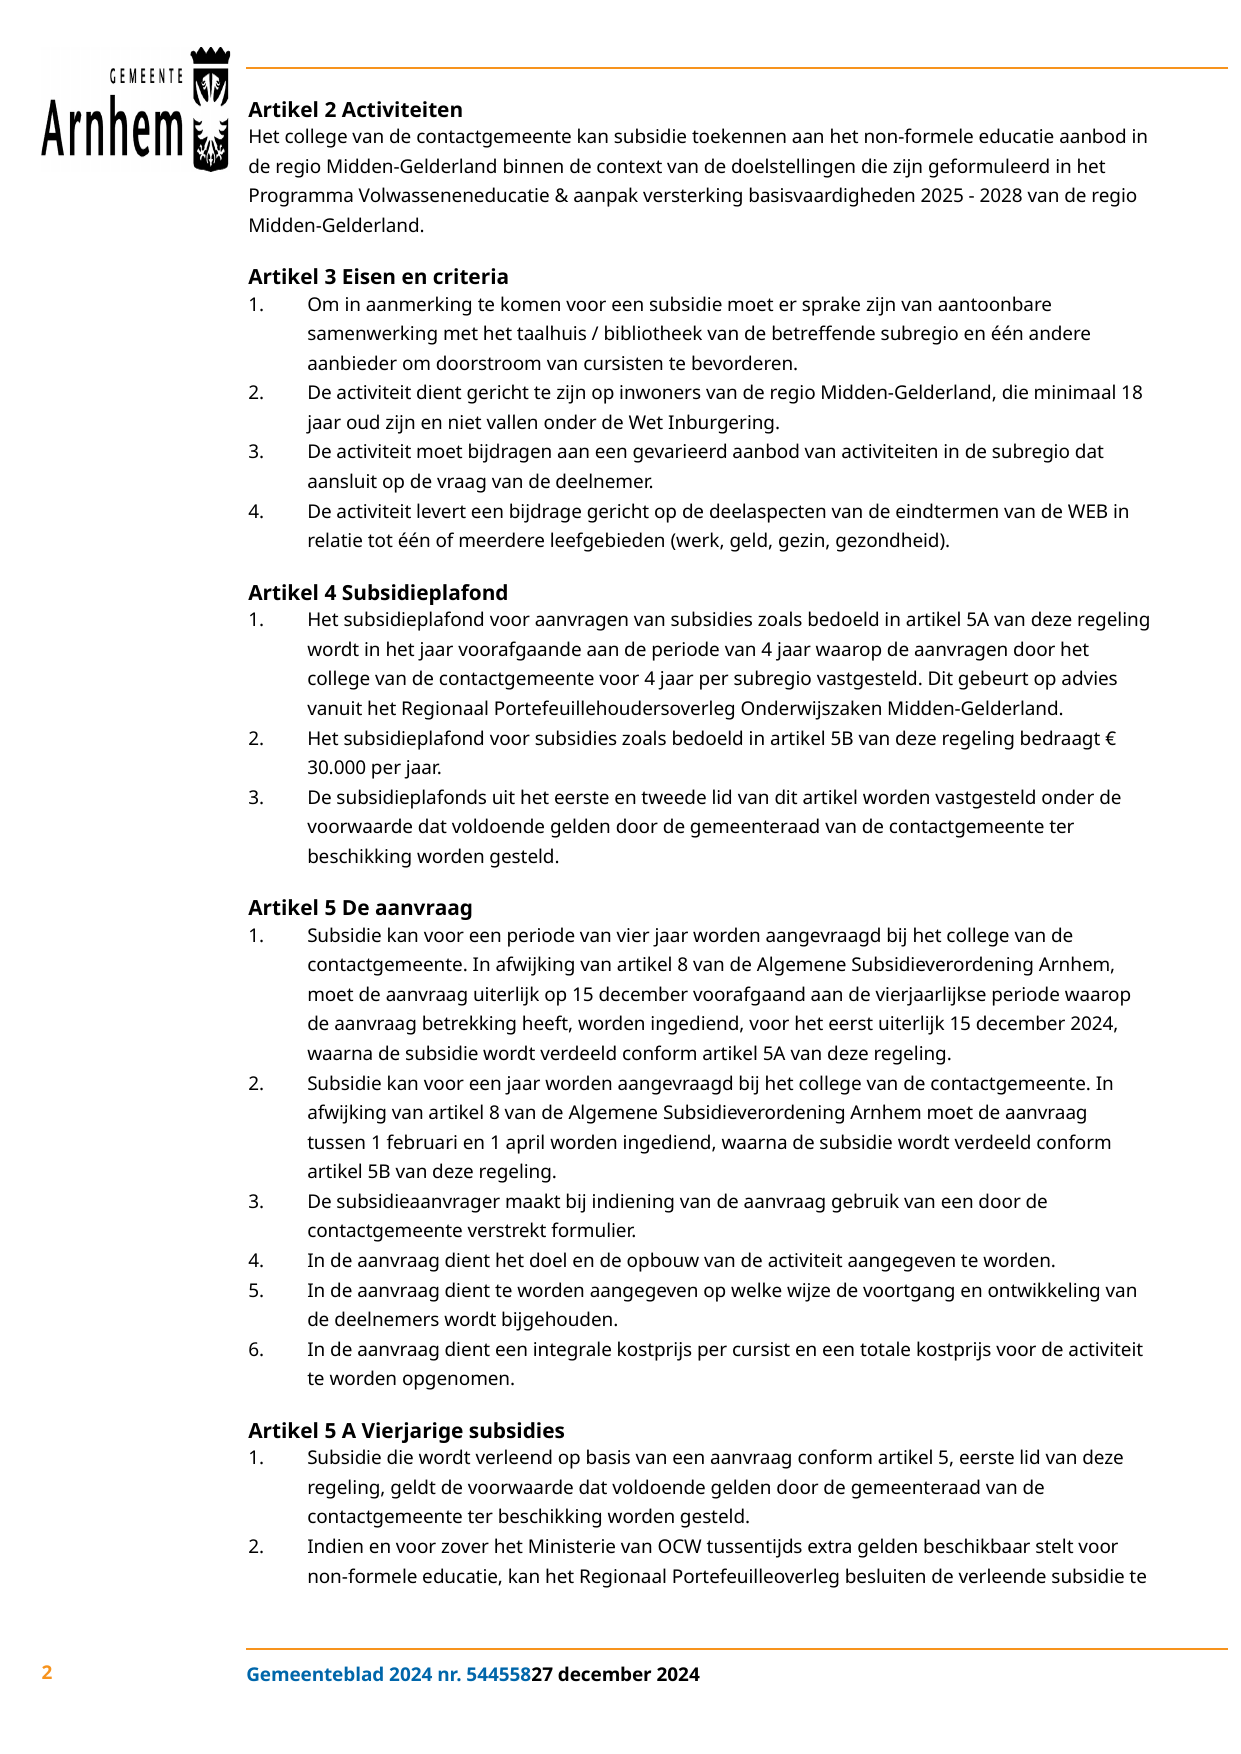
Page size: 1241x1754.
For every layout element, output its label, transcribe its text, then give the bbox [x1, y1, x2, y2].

text Artikel 2 Activiteiten [248, 95, 1152, 123]
list Het subsidieplafond voor subsidies zoals bedoeld in artikel 5B van deze regeling bedraagt € 30.000 per jaar. [248, 725, 1152, 780]
list De activiteit levert een bijdrage gericht op de deelaspecten van de eindtermen van de WEB in relatie tot één of meerdere leefgebieden (werk, geld, gezin, gezondheid). [248, 498, 1152, 553]
list Het subsidieplafond voor aanvragen van subsidies zoals bedoeld in artikel 5A van deze regeling wordt in het jaar voorafgaande aan de periode van 4 jaar waarop de aanvragen door het college van de contactgemeente voor 4 jaar per subregio vastgesteld. Dit gebeurt op advies vanuit het Regionaal Portefeuillehoudersoverleg Onderwijszaken Midden-Gelderland. [248, 606, 1152, 721]
list De activiteit dient gericht te zijn op inwoners van de regio Midden-Gelderland, die minimaal 18 jaar oud zijn en niet vallen onder de Wet Inburgering. [248, 379, 1152, 435]
list Subsidie die wordt verleend op basis van een aanvraag conform artikel 5, eerste lid van deze regeling, geldt de voorwaarde dat voldoende gelden door de gemeenteraad van de contactgemeente ter beschikking worden gesteld. [248, 1444, 1152, 1529]
list De subsidieaanvrager maakt bij indiening van de aanvraag gebruik van een door de contactgemeente verstrekt formulier. [248, 1188, 1152, 1243]
list In de aanvraag dient het doel en de opbouw van de activiteit aangegeven te worden. [248, 1247, 1152, 1273]
list Subsidie kan voor een periode van vier jaar worden aangevraagd bij het college van de contactgemeente. In afwijking van artikel 8 van de Algemene Subsidieverordening Arnhem, moet de aanvraag uiterlijk op 15 december voorafgaand aan de vierjaarlijkse periode waarop de aanvraag betrekking heeft, worden ingediend, voor het eerst uiterlijk 15 december 2024, waarna de subsidie wordt verdeeld conform artikel 5A van deze regeling. [248, 922, 1152, 1066]
text Artikel 5 A Vierjarige subsidies [248, 1416, 1152, 1444]
list Subsidie kan voor een jaar worden aangevraagd bij het college van de contactgemeente. In afwijking van artikel 8 van de Algemene Subsidieverordening Arnhem moet de aanvraag tussen 1 februari en 1 april worden ingediend, waarna de subsidie wordt verdeeld conform artikel 5B van deze regeling. [248, 1070, 1152, 1184]
text Artikel 3 Eisen en criteria [248, 262, 1152, 291]
text Het college van de contactgemeente kan subsidie toekennen aan het non-formele educatie aanbod in de regio Midden-Gelderland binnen de context van de doelstellingen die zijn geformuleerd in het Programma Volwasseneneducatie & aanpak versterking basisvaardigheden 2025 - 2028 van de regio Midden-Gelderland. [248, 123, 1152, 238]
list In de aanvraag dient een integrale kostprijs per cursist en een totale kostprijs voor de activiteit te worden opgenomen. [248, 1336, 1152, 1391]
text Artikel 5 De aanvraag [248, 893, 1152, 922]
list De activiteit moet bijdragen aan een gevarieerd aanbod van activiteiten in de subregio dat aansluit op de vraag van de deelnemer. [248, 439, 1152, 494]
list In de aanvraag dient te worden aangegeven op welke wijze de voortgang en ontwikkeling van de deelnemers wordt bijgehouden. [248, 1277, 1152, 1332]
list De subsidieplafonds uit het eerste en tweede lid van dit artikel worden vastgesteld onder de voorwaarde dat voldoende gelden door de gemeenteraad van de contactgemeente ter beschikking worden gesteld. [248, 784, 1152, 869]
list Indien en voor zover het Ministerie van OCW tussentijds extra gelden beschikbaar stelt voor non-formele educatie, kan het Regionaal Portefeuilleoverleg besluiten de verleende subsidie te [248, 1533, 1152, 1588]
list Om in aanmerking te komen voor een subsidie moet er sprake zijn van aantoonbare samenwerking met het taalhuis / bibliotheek van de betreffende subregio en één andere aanbieder om doorstroom van cursisten te bevorderen. [248, 291, 1152, 376]
text Artikel 4 Subsidieplafond [248, 578, 1152, 606]
picture [41, 47, 231, 172]
